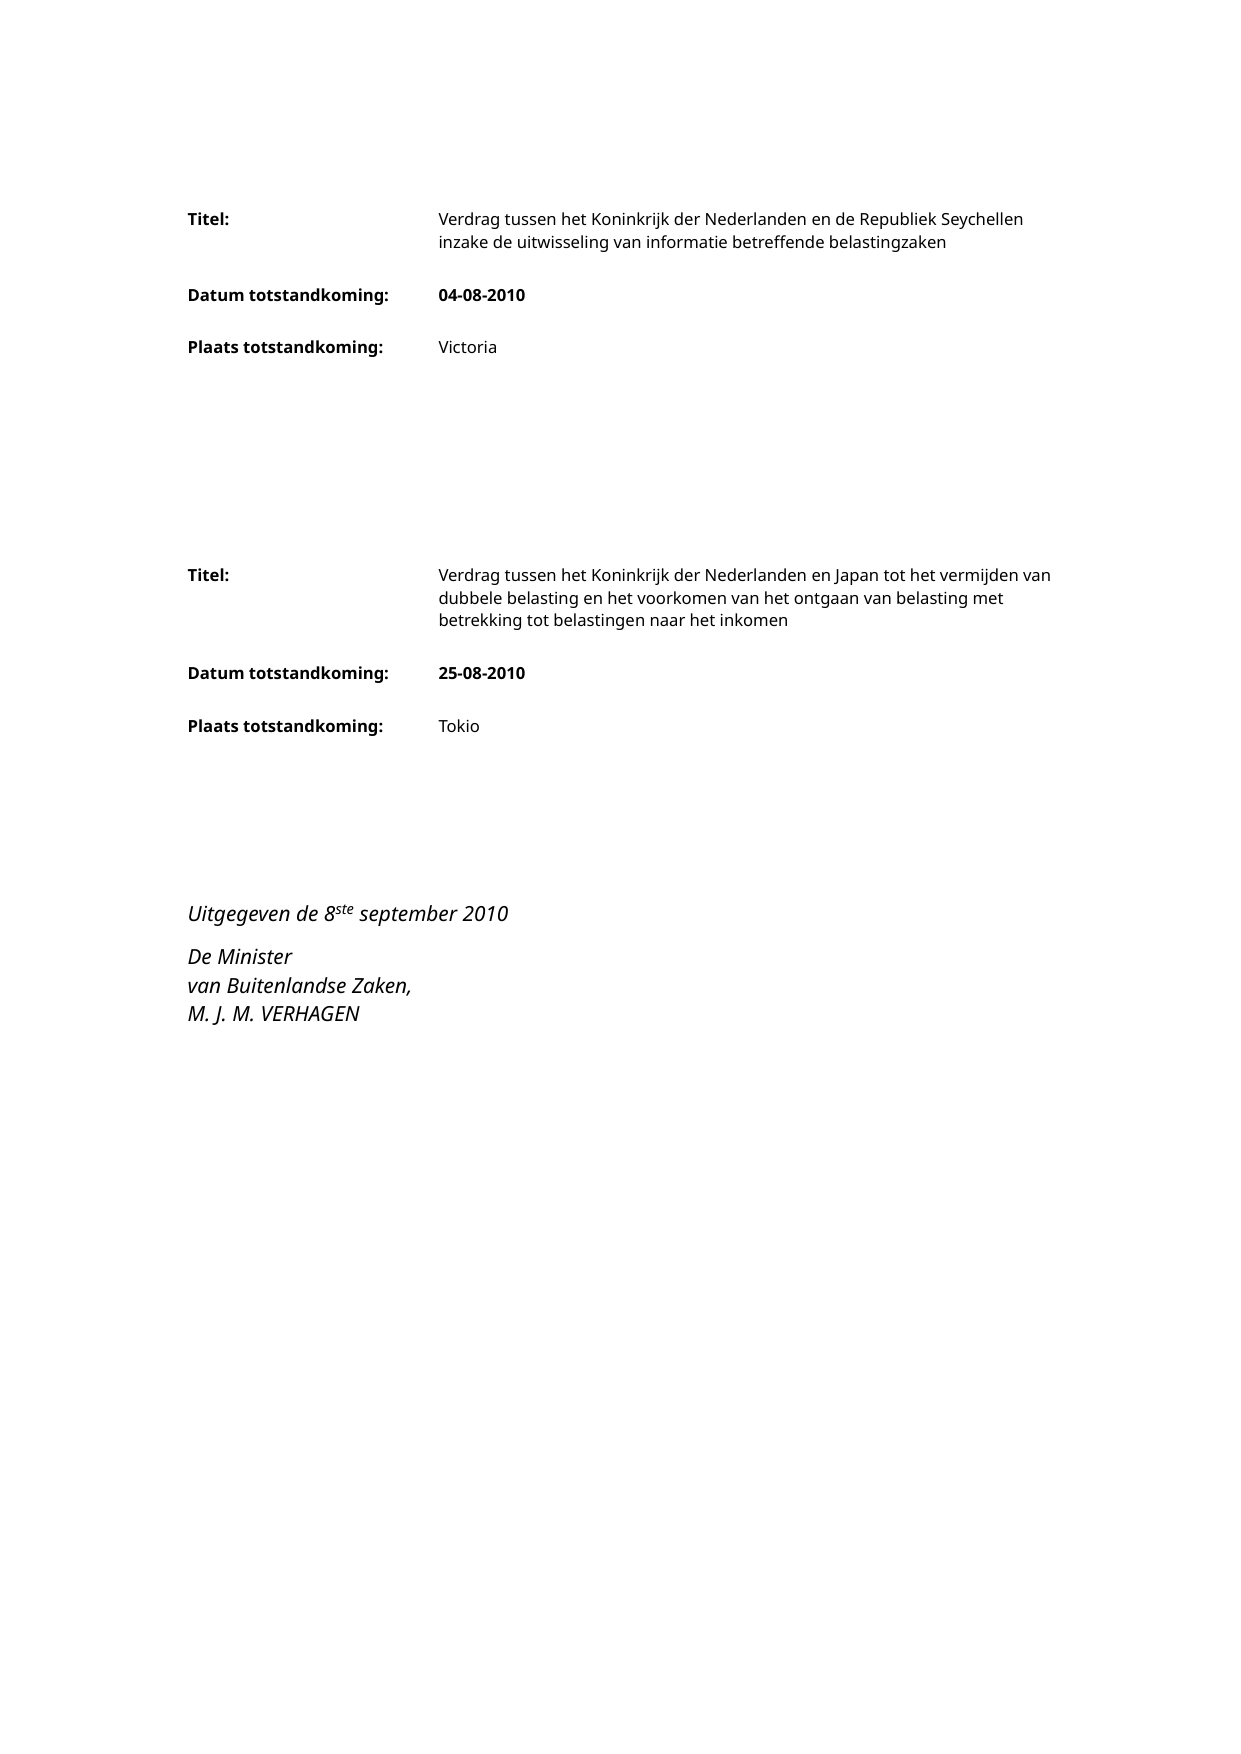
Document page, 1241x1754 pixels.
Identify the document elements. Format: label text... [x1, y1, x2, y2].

text Uitgegeven de 8ste september 2010 [187, 899, 1053, 927]
table_cell Victoria [438, 336, 1053, 389]
text De Minister [187, 942, 1053, 971]
table_cell [188, 389, 1053, 447]
table_cell Tokio [438, 714, 1053, 767]
table_cell Datum totstandkoming: [188, 662, 438, 714]
table_header Verdrag tussen het Koninkrijk der Nederlanden en de Republiek Seychellen inzake de uitwisseling van informatie betreffende belastingzaken [438, 208, 1053, 283]
text M. J. M. VERHAGEN [187, 999, 1053, 1028]
table_cell [188, 767, 1053, 826]
table_cell Plaats totstandkoming: [188, 714, 438, 767]
table_header Titel: [188, 208, 438, 283]
table_cell 25-08-2010 [438, 662, 1053, 714]
table_cell Datum totstandkoming: [188, 283, 438, 336]
table_cell Plaats totstandkoming: [188, 336, 438, 389]
table_header Verdrag tussen het Koninkrijk der Nederlanden en Japan tot het vermijden van dubbele belasting en het voorkomen van het ontgaan van belasting met betrekking tot belastingen naar het inkomen [438, 564, 1053, 662]
text van Buitenlandse Zaken, [187, 971, 1053, 999]
table_cell 04-08-2010 [438, 283, 1053, 336]
table_header Titel: [188, 564, 438, 662]
